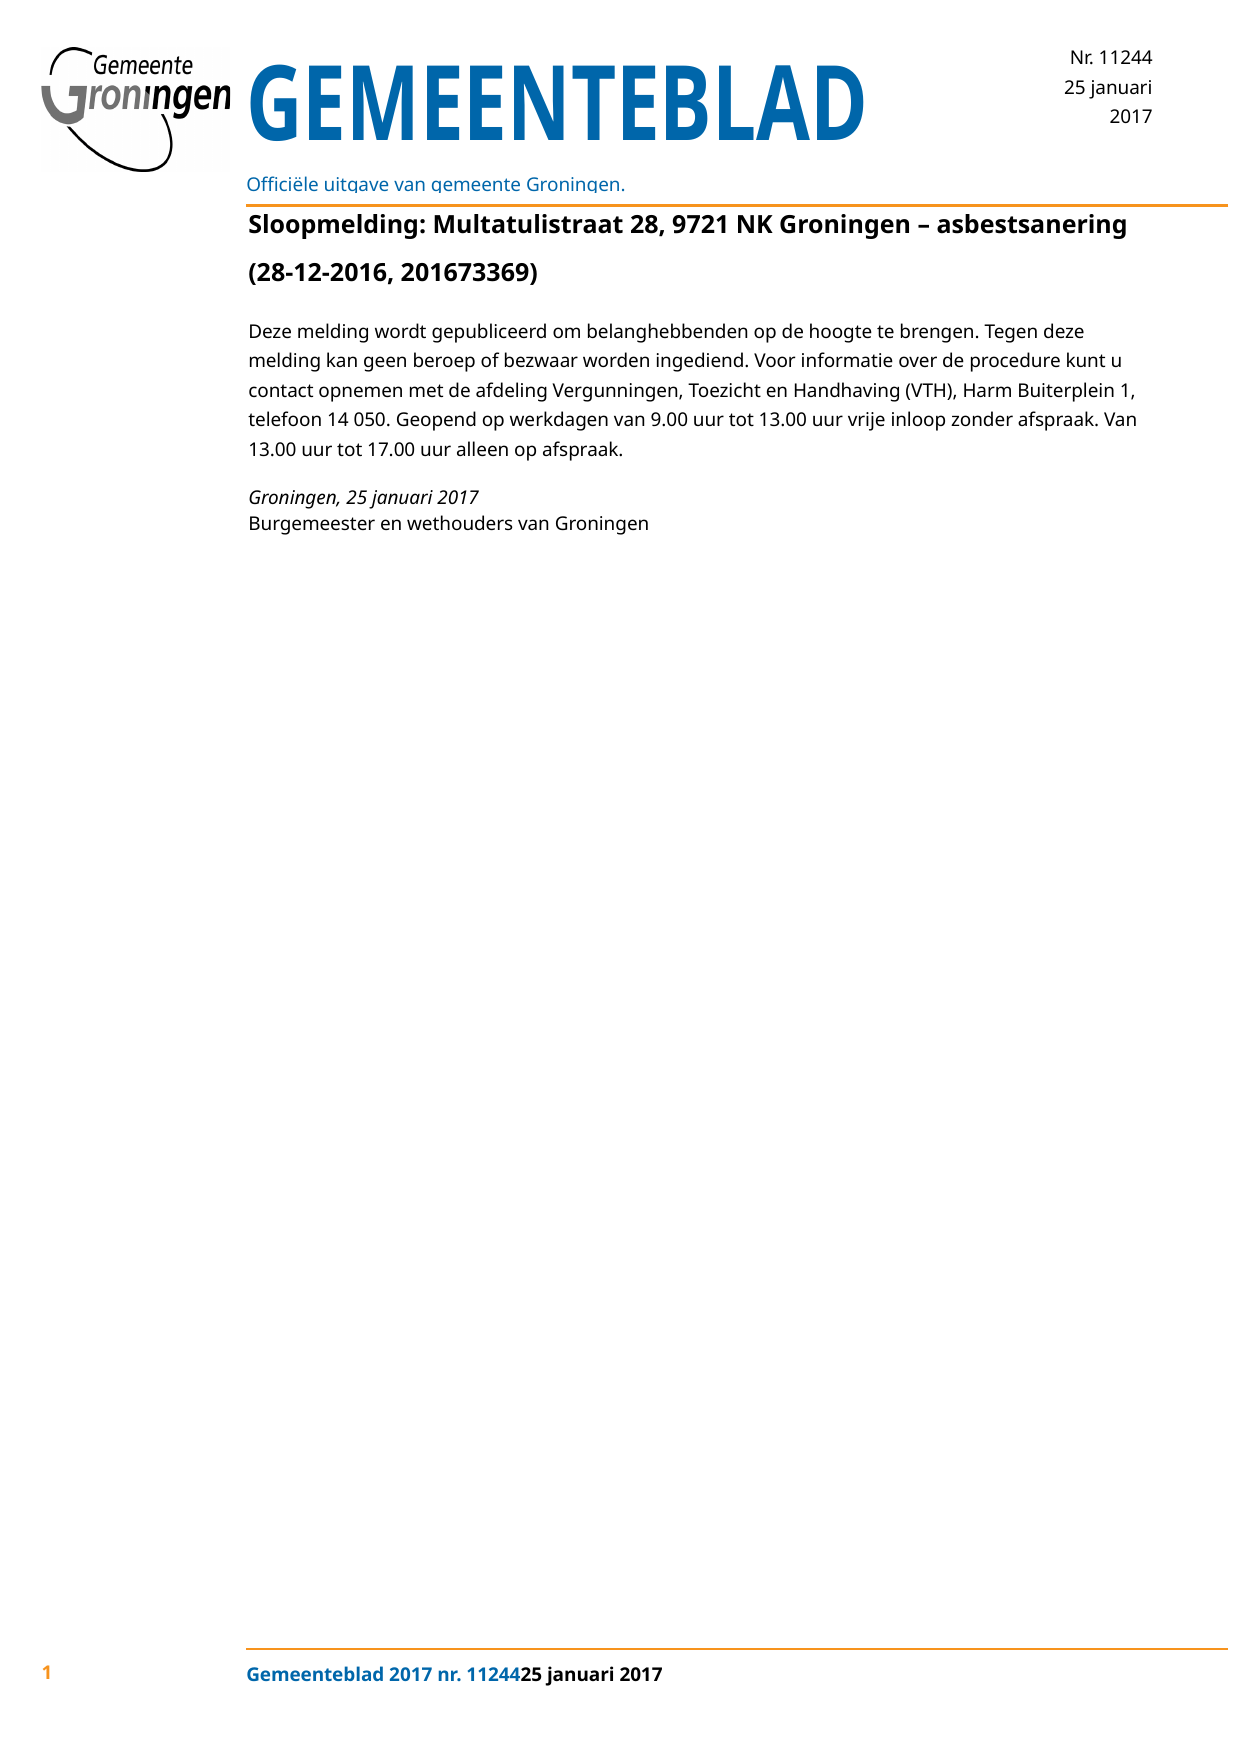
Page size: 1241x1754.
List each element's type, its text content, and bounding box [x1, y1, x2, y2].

text Burgemeester en wethouders van Groningen [248, 510, 1152, 536]
text Groningen, 25 januari 2017 [248, 484, 1152, 510]
picture [41, 47, 231, 172]
text Sloopmelding: Multatulistraat 28, 9721 NK Groningen – asbestsanering (28-12-2016, 201673369) [248, 207, 1152, 288]
text Deze melding wordt gepubliceerd om belanghebbenden op de hoogte te brengen. Tegen deze melding kan geen beroep of bezwaar worden ingediend. Voor informatie over de procedure kunt u contact opnemen met de afdeling Vergunningen, Toezicht en Handhaving (VTH), Harm Buiterplein 1, telefoon 14 050. Geopend op werkdagen van 9.00 uur tot 13.00 uur vrije inloop zonder afspraak. Van 13.00 uur tot 17.00 uur alleen op afspraak. [248, 318, 1152, 462]
